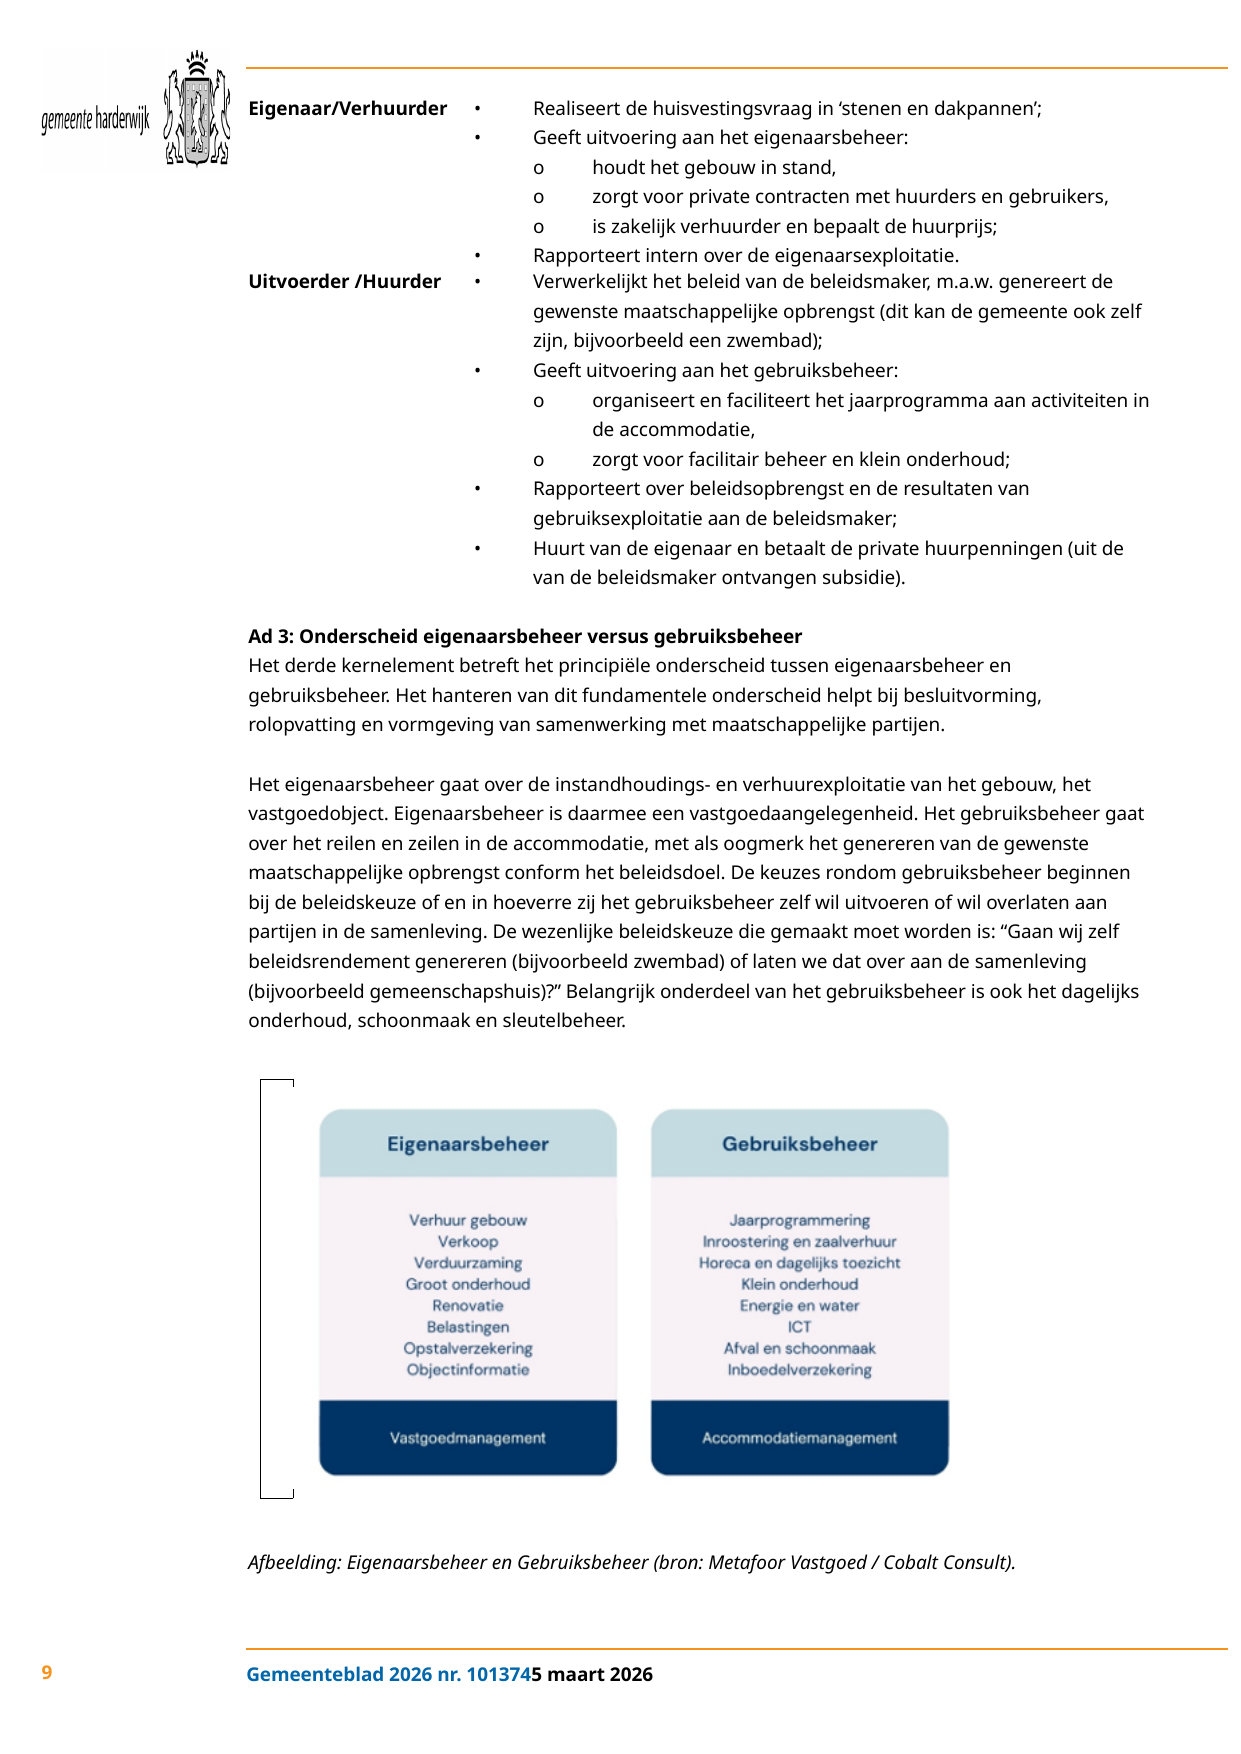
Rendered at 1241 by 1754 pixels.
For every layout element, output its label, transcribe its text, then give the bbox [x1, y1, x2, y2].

picture [41, 47, 231, 172]
table_cell Eigenaar/Verhuurder [248, 95, 474, 268]
text Het eigenaarsbeheer gaat over de instandhoudings- en verhuurexploitatie van het gebouw, het vastgoedobject. Eigenaarsbeheer is daarmee een vastgoedaangelegenheid. Het gebruiksbeheer gaat over het reilen en zeilen in de accommodatie, met als oogmerk het genereren van de gewenste maatschappelijke opbrengst conform het beleidsdoel. De keuzes rondom gebruiksbeheer beginnen bij de beleidskeuze of en in hoeverre zij het gebruiksbeheer zelf wil uitvoeren of wil overlaten aan partijen in de samenleving. De wezenlijke beleidskeuze die gemaakt moet worden is: “Gaan wij zelf beleidsrendement genereren (bijvoorbeeld zwembad) of laten we dat over aan de samenleving (bijvoorbeeld gemeenschapshuis)?” Belangrijk onderdeel van het gebruiksbeheer is ook het dagelijks onderhoud, schoonmaak en sleutelbeheer. [248, 771, 1152, 1033]
picture [268, 1087, 978, 1489]
text Ad 3: Onderscheid eigenaarsbeheer versus gebruiksbeheer [248, 623, 1152, 648]
table_cell Verwerkelijkt het beleid van de beleidsmaker, m.a.w. genereert de gewenste maatschappelijke opbrengst (dit kan de gemeente ook zelf zijn, bijvoorbeeld een zwembad); Geeft uitvoering aan het gebruiksbeheer: organiseert en faciliteert het jaarprogramma aan activiteiten in de accommodatie, zorgt voor facilitair beheer en klein onderhoud; Rapporteert over beleidsopbrengst en de resultaten van gebruiksexploitatie aan de beleidsmaker; Huurt van de eigenaar en betaalt de private huurpenningen (uit de van de beleidsmaker ontvangen subsidie). [474, 269, 1152, 590]
text Het derde kernelement betreft het principiële onderscheid tussen eigenaarsbeheer en gebruiksbeheer. Het hanteren van dit fundamentele onderscheid helpt bij besluitvorming, rolopvatting en vormgeving van samenwerking met maatschappelijke partijen. [248, 652, 1152, 737]
text Afbeelding: Eigenaarsbeheer en Gebruiksbeheer (bron: Metafoor Vastgoed / Cobalt Consult). [248, 1549, 1152, 1574]
table_cell Uitvoerder /Huurder [248, 269, 474, 590]
table_cell Realiseert de huisvestingsvraag in ‘stenen en dakpannen’; Geeft uitvoering aan het eigenaarsbeheer: houdt het gebouw in stand, zorgt voor private contracten met huurders en gebruikers, is zakelijk verhuurder en bepaalt de huurprijs; Rapporteert intern over de eigenaarsexploitatie. [474, 95, 1152, 268]
